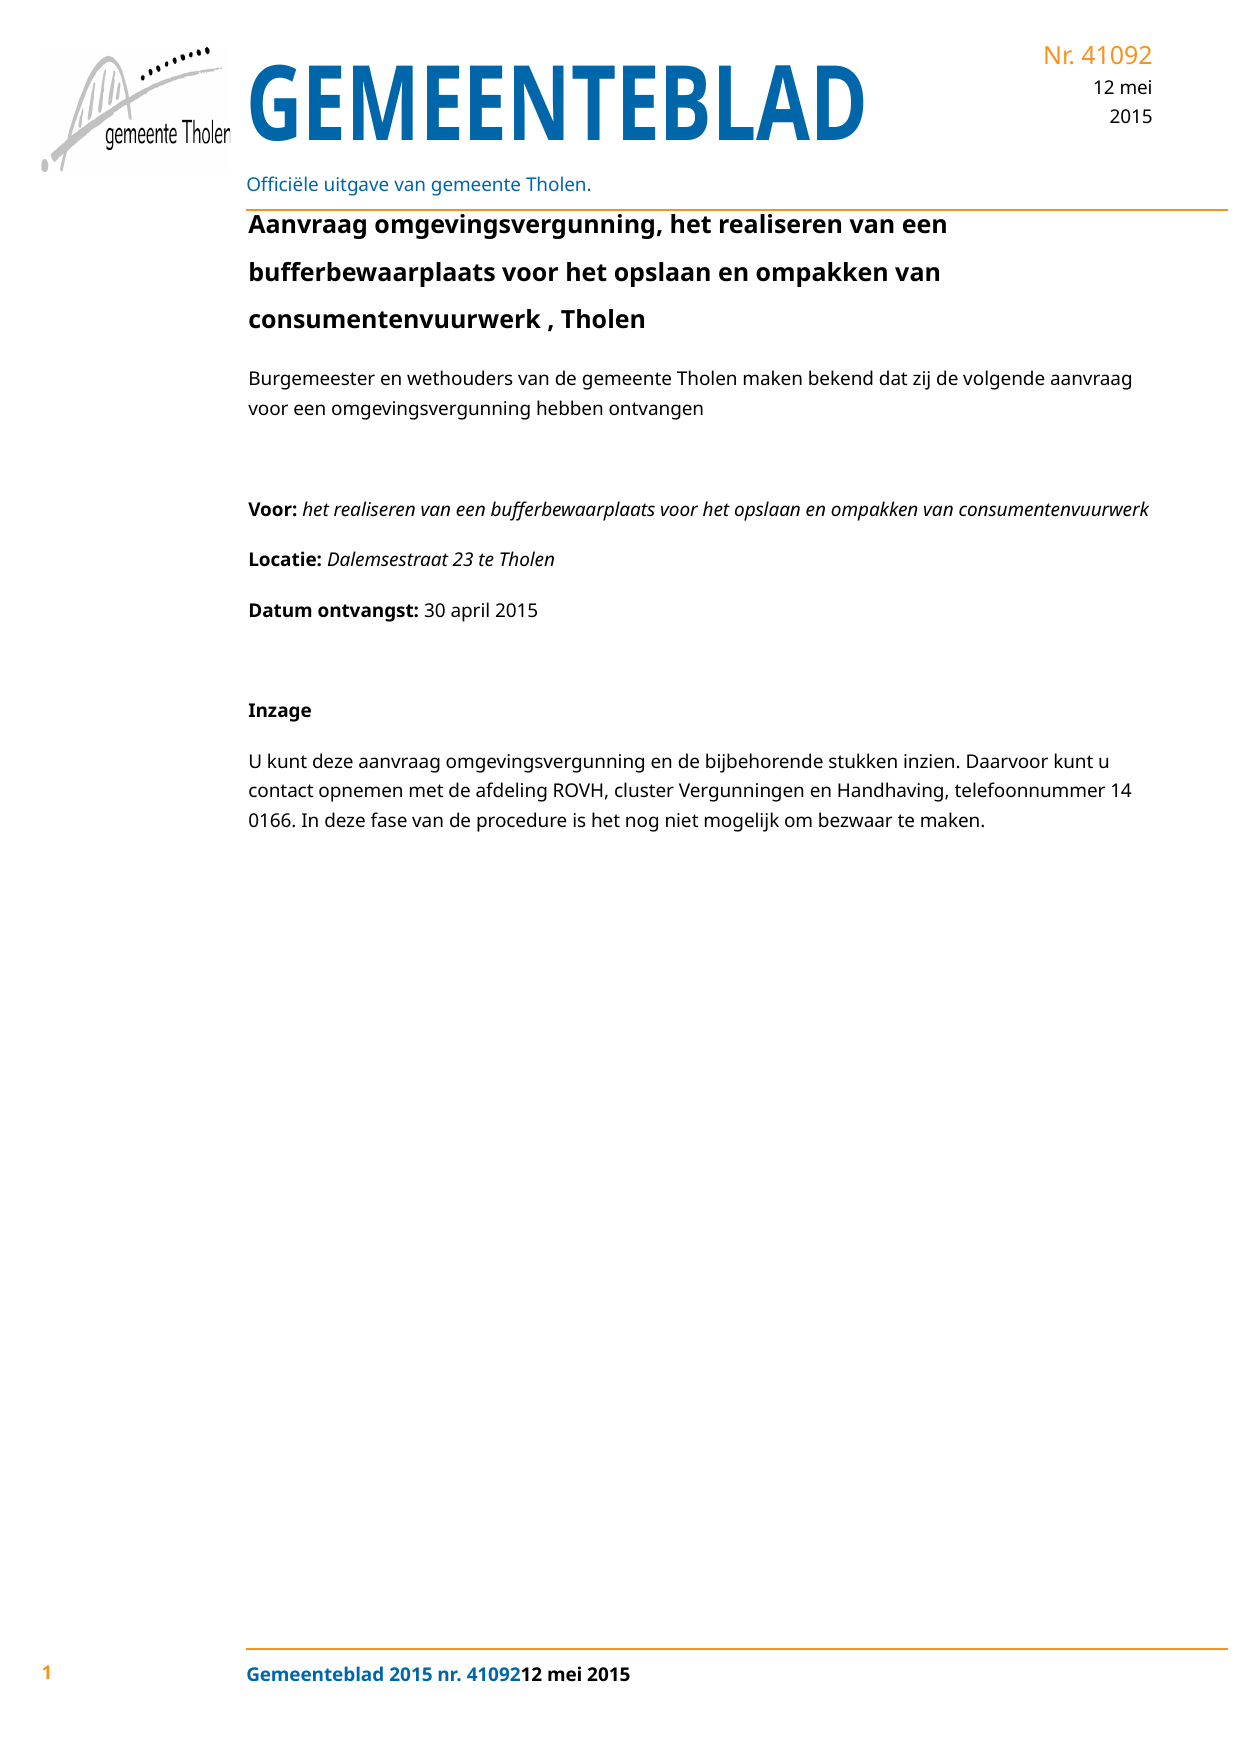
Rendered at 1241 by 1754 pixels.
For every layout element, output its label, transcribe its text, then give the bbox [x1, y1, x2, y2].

text U kunt deze aanvraag omgevingsvergunning en de bijbehorende stukken inzien. Daarvoor kunt u contact opnemen met de afdeling ROVH, cluster Vergunningen en Handhaving, telefoonnummer 14 0166. In deze fase van de procedure is het nog niet mogelijk om bezwaar te maken. [248, 748, 1152, 833]
text Inzage [248, 698, 1152, 723]
picture [41, 47, 231, 172]
text Aanvraag omgevingsvergunning, het realiseren van een bufferbewaarplaats voor het opslaan en ompakken van consumentenvuurwerk , Tholen [248, 211, 1152, 336]
text Locatie: Dalemsestraat 23 te Tholen [248, 546, 1152, 572]
text Voor: het realiseren van een bufferbewaarplaats voor het opslaan en ompakken van consumentenvuurwerk [248, 496, 1152, 522]
text Datum ontvangst: 30 april 2015 [248, 597, 1152, 622]
text Burgemeester en wethouders van de gemeente Tholen maken bekend dat zij de volgende aanvraag voor een omgevingsvergunning hebben ontvangen [248, 366, 1152, 421]
